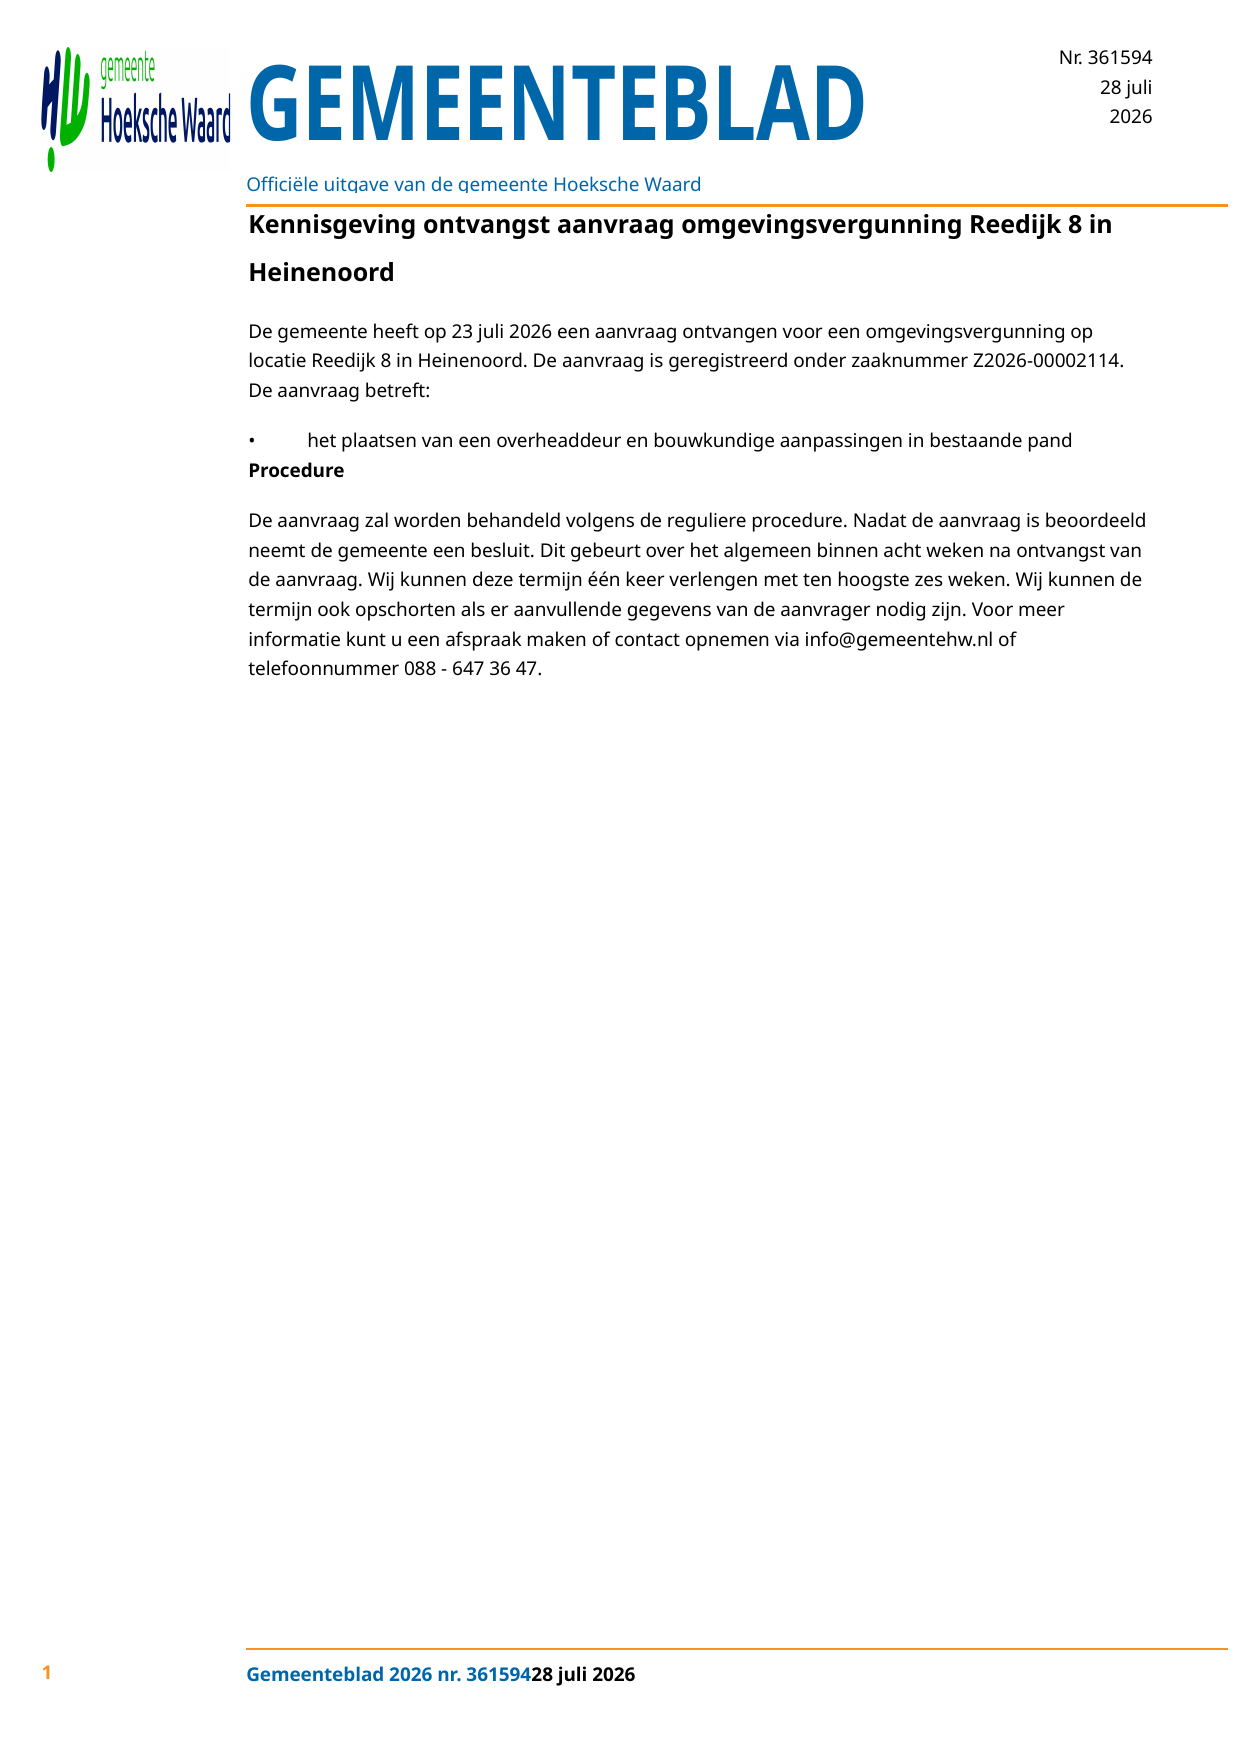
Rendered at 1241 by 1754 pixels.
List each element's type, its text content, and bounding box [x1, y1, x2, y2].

text Procedure [248, 457, 1152, 483]
text De aanvraag zal worden behandeld volgens de reguliere procedure. Nadat de aanvraag is beoordeeld neemt de gemeente een besluit. Dit gebeurt over het algemeen binnen acht weken na ontvangst van de aanvraag. Wij kunnen deze termijn één keer verlengen met ten hoogste zes weken. Wij kunnen de termijn ook opschorten als er aanvullende gegevens van de aanvrager nodig zijn. Voor meer informatie kunt u een afspraak maken of contact opnemen via info@gemeentehw.nl of telefoonnummer 088 - 647 36 47. [248, 507, 1152, 681]
picture [41, 47, 231, 172]
text De gemeente heeft op 23 juli 2026 een aanvraag ontvangen voor een omgevingsvergunning op locatie Reedijk 8 in Heinenoord. De aanvraag is geregistreerd onder zaaknummer Z2026-00002114. De aanvraag betreft: [248, 318, 1152, 403]
text Kennisgeving ontvangst aanvraag omgevingsvergunning Reedijk 8 in Heinenoord [248, 207, 1152, 288]
list het plaatsen van een overheaddeur en bouwkundige aanpassingen in bestaande pand [248, 427, 1152, 453]
